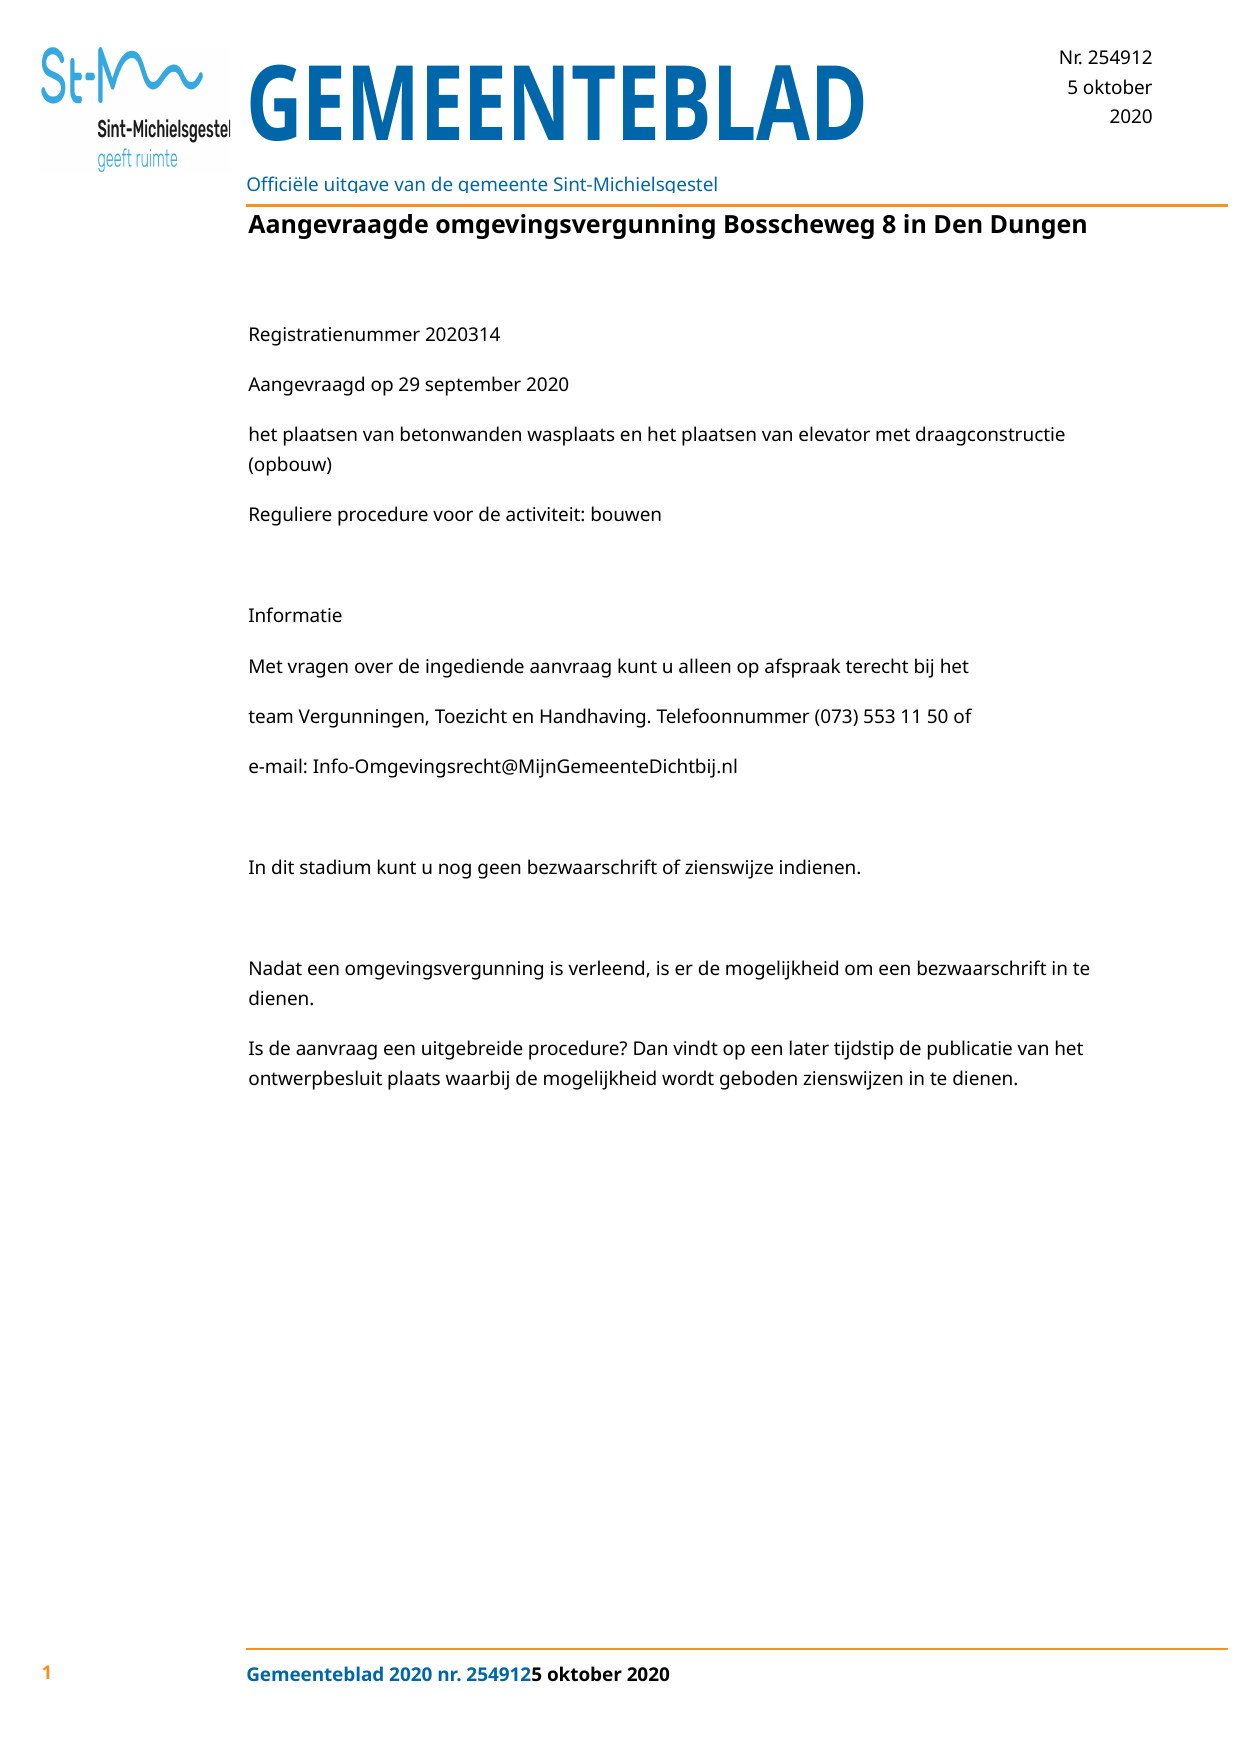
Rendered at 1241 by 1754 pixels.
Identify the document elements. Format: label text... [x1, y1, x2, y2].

text Is de aanvraag een uitgebreide procedure? Dan vindt op een later tijdstip de publicatie van het ontwerpbesluit plaats waarbij de mogelijkheid wordt geboden zienswijzen in te dienen. [248, 1035, 1152, 1091]
text Registratienummer 2020314 [248, 321, 1152, 346]
text het plaatsen van betonwanden wasplaats en het plaatsen van elevator met draagconstructie (opbouw) [248, 422, 1152, 477]
text Reguliere procedure voor de activiteit: bouwen [248, 502, 1152, 527]
text Met vragen over de ingediende aanvraag kunt u alleen op afspraak terecht bij het [248, 653, 1152, 678]
text team Vergunningen, Toezicht en Handhaving. Telefoonnummer (073) 553 11 50 of [248, 703, 1152, 729]
text Aangevraagd op 29 september 2020 [248, 371, 1152, 397]
text Aangevraagde omgevingsvergunning Bosscheweg 8 in Den Dungen [248, 207, 1152, 241]
text Informatie [248, 602, 1152, 628]
text e-mail: Info-Omgevingsrecht@MijnGemeenteDichtbij.nl [248, 754, 1152, 779]
text In dit stadium kunt u nog geen bezwaarschrift of zienswijze indienen. [248, 854, 1152, 880]
picture [41, 47, 231, 172]
text Nadat een omgevingsvergunning is verleend, is er de mogelijkheid om een bezwaarschrift in te dienen. [248, 955, 1152, 1011]
